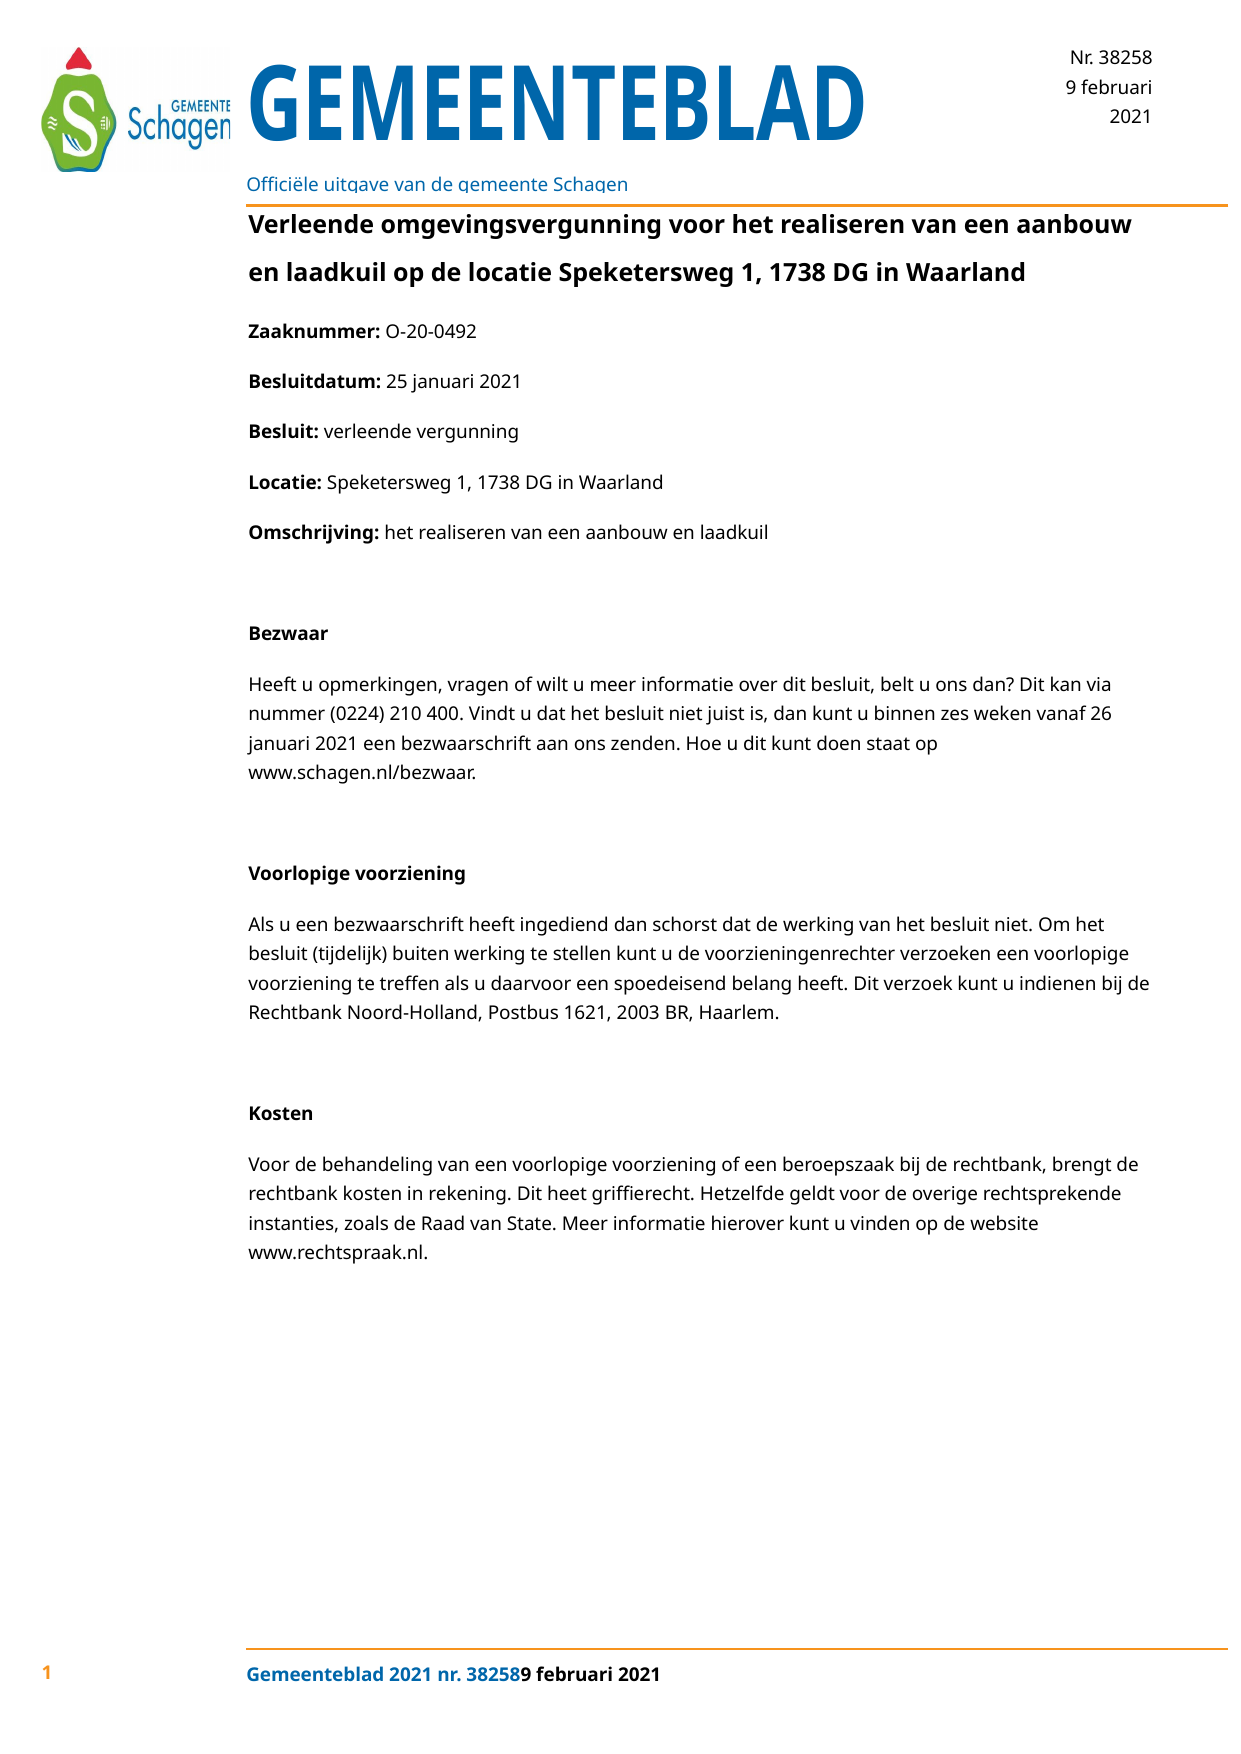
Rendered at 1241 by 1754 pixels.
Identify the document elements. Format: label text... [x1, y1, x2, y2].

text Verleende omgevingsvergunning voor het realiseren van een aanbouw en laadkuil op de locatie Speketersweg 1, 1738 DG in Waarland [248, 207, 1152, 288]
text Zaaknummer: O-20-0492 [248, 318, 1152, 344]
picture [41, 47, 231, 172]
text Besluitdatum: 25 januari 2021 [248, 368, 1152, 394]
text Voor de behandeling van een voorlopige voorziening of een beroepszaak bij de rechtbank, brengt de rechtbank kosten in rekening. Dit heet griffierecht. Hetzelfde geldt voor de overige rechtsprekende instanties, zoals de Raad van State. Meer informatie hierover kunt u vinden op de website www.rechtspraak.nl. [248, 1151, 1152, 1265]
text Bezwaar [248, 620, 1152, 646]
text Omschrijving: het realiseren van een aanbouw en laadkuil [248, 519, 1152, 545]
text Locatie: Speketersweg 1, 1738 DG in Waarland [248, 469, 1152, 495]
text Kosten [248, 1100, 1152, 1126]
text Besluit: verleende vergunning [248, 419, 1152, 444]
text Als u een bezwaarschrift heeft ingediend dan schorst dat de werking van het besluit niet. Om het besluit (tijdelijk) buiten werking te stellen kunt u de voorzieningenrechter verzoeken een voorlopige voorziening te treffen als u daarvoor een spoedeisend belang heeft. Dit verzoek kunt u indienen bij de Rechtbank Noord-Holland, Postbus 1621, 2003 BR, Haarlem. [248, 911, 1152, 1025]
text Heeft u opmerkingen, vragen of wilt u meer informatie over dit besluit, belt u ons dan? Dit kan via nummer (0224) 210 400. Vindt u dat het besluit niet juist is, dan kunt u binnen zes weken vanaf 26 januari 2021 een bezwaarschrift aan ons zenden. Hoe u dit kunt doen staat op www.schagen.nl/bezwaar. [248, 671, 1152, 785]
text Voorlopige voorziening [248, 860, 1152, 886]
